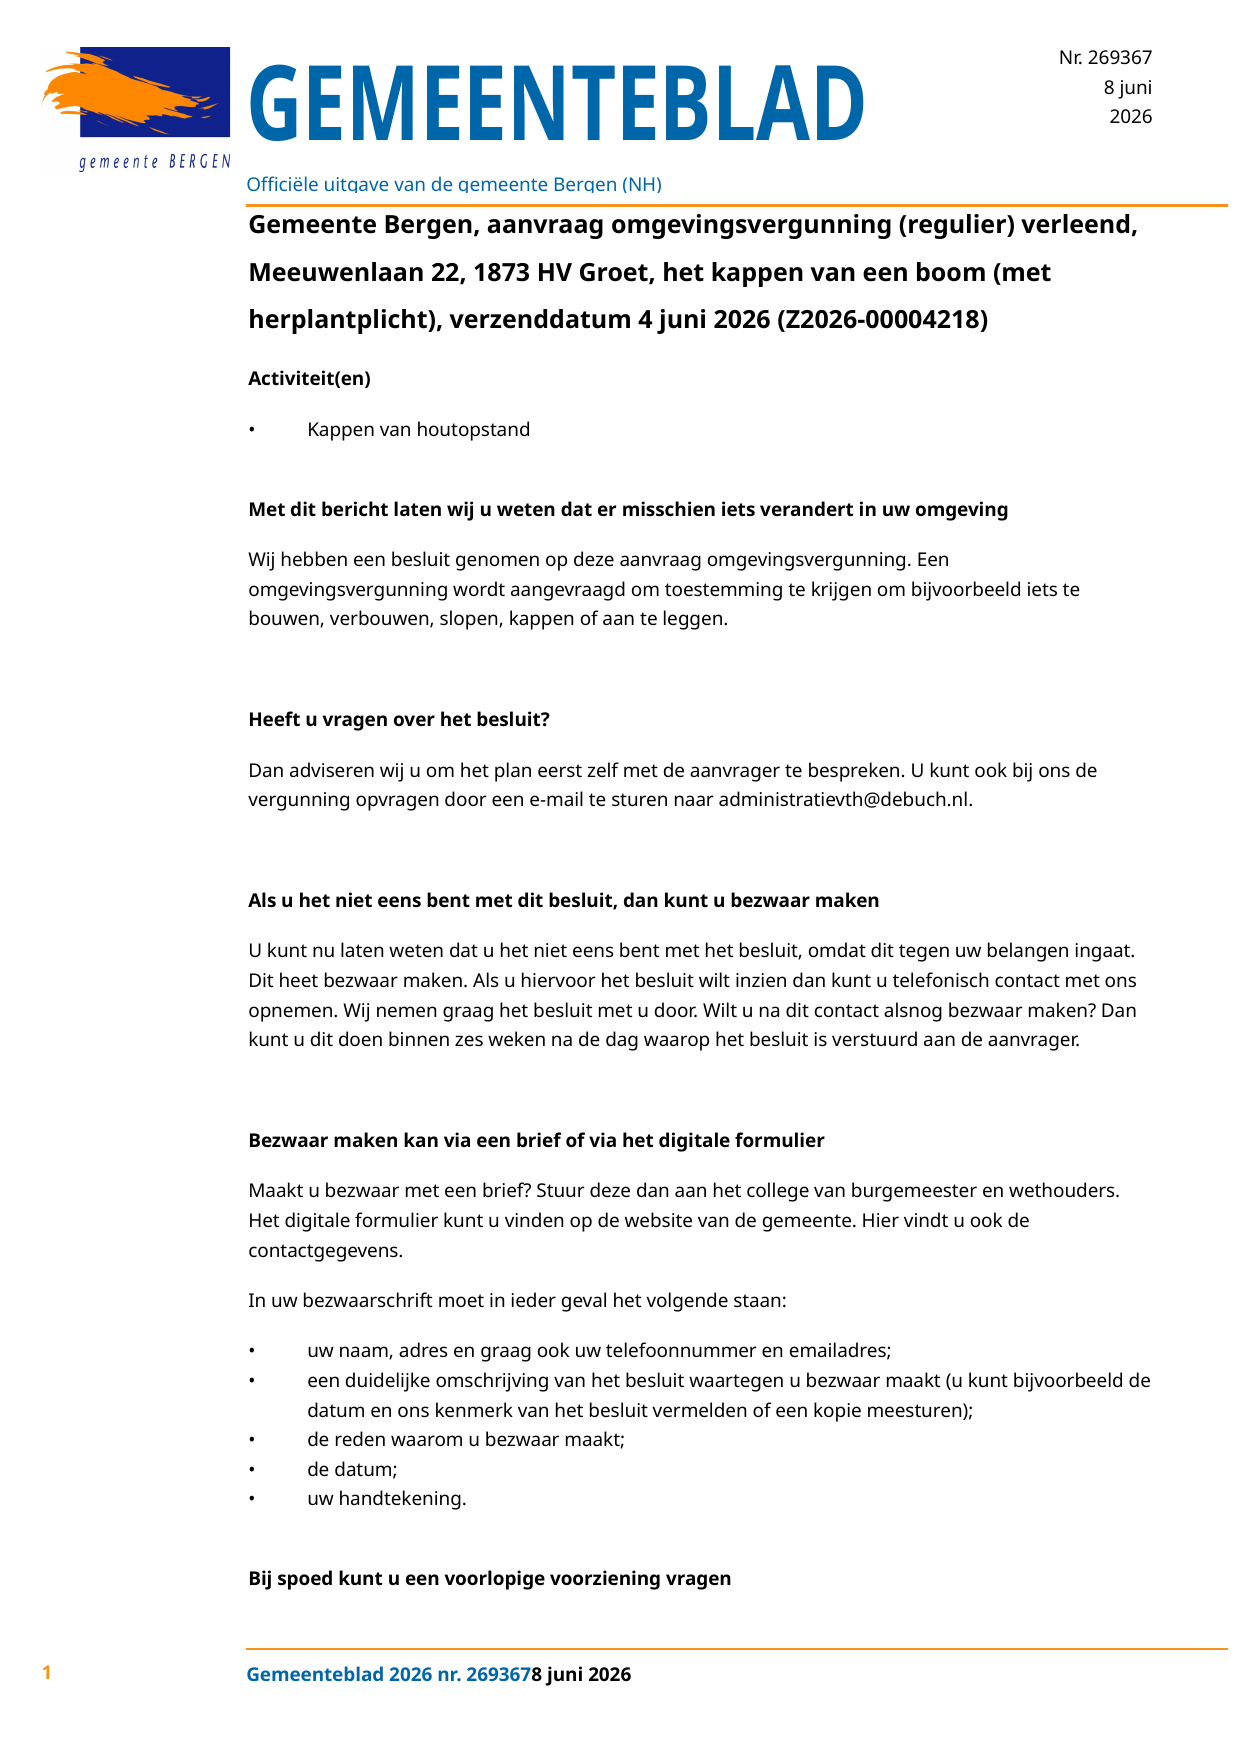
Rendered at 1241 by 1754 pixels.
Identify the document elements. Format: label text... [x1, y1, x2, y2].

list de datum; [248, 1456, 1152, 1482]
list Kappen van houtopstand [248, 416, 1152, 442]
text Wij hebben een besluit genomen op deze aanvraag omgevingsvergunning. Een omgevingsvergunning wordt aangevraagd om toestemming te krijgen om bijvoorbeeld iets te bouwen, verbouwen, slopen, kappen of aan te leggen. [248, 546, 1152, 631]
text Activiteit(en) [248, 366, 1152, 391]
text In uw bezwaarschrift moet in ieder geval het volgende staan: [248, 1287, 1152, 1313]
list een duidelijke omschrijving van het besluit waartegen u bezwaar maakt (u kunt bijvoorbeeld de datum en ons kenmerk van het besluit vermelden of een kopie meesturen); [248, 1367, 1152, 1422]
text Met dit bericht laten wij u weten dat er misschien iets verandert in uw omgeving [248, 496, 1152, 522]
text Als u het niet eens bent met dit besluit, dan kunt u bezwaar maken [248, 887, 1152, 913]
text U kunt nu laten weten dat u het niet eens bent met het besluit, omdat dit tegen uw belangen ingaat. Dit heet bezwaar maken. Als u hiervoor het besluit wilt inzien dan kunt u telefonisch contact met ons opnemen. Wij nemen graag het besluit met u door. Wilt u na dit contact alsnog bezwaar maken? Dan kunt u dit doen binnen zes weken na de dag waarop het besluit is verstuurd aan de aanvrager. [248, 938, 1152, 1052]
text Heeft u vragen over het besluit? [248, 706, 1152, 732]
text Gemeente Bergen, aanvraag omgevingsvergunning (regulier) verleend, Meeuwenlaan 22, 1873 HV Groet, het kappen van een boom (met herplantplicht), verzenddatum 4 juni 2026 (Z2026-00004218) [248, 207, 1152, 336]
list uw naam, adres en graag ook uw telefoonnummer en emailadres; [248, 1338, 1152, 1363]
list uw handtekening. [248, 1486, 1152, 1511]
text Bezwaar maken kan via een brief of via het digitale formulier [248, 1127, 1152, 1153]
text Dan adviseren wij u om het plan eerst zelf met de aanvrager te bespreken. U kunt ook bij ons de vergunning opvragen door een e-mail te sturen naar administratievth@debuch.nl. [248, 757, 1152, 812]
text Maakt u bezwaar met een brief? Stuur deze dan aan het college van burgemeester en wethouders. Het digitale formulier kunt u vinden op de website van de gemeente. Hier vindt u ook de contactgegevens. [248, 1178, 1152, 1262]
list de reden waarom u bezwaar maakt; [248, 1426, 1152, 1452]
text Bij spoed kunt u een voorlopige voorziening vragen [248, 1566, 1152, 1591]
picture [41, 47, 231, 172]
